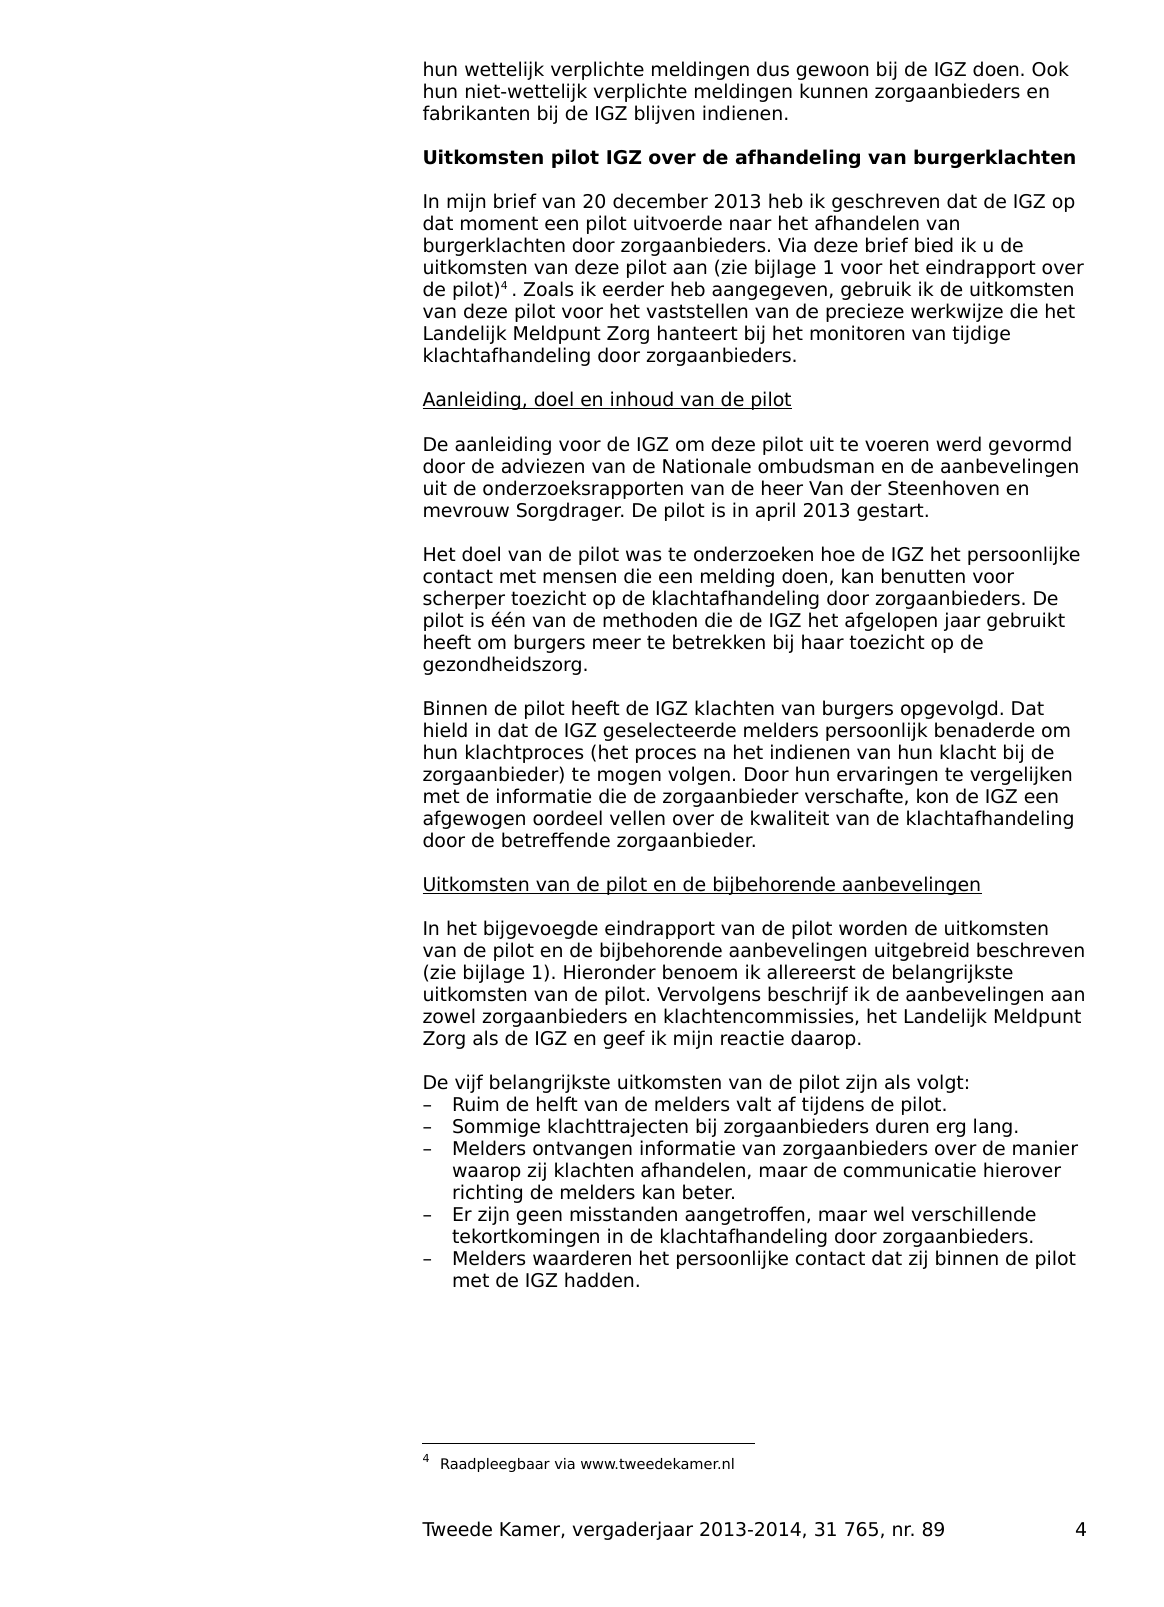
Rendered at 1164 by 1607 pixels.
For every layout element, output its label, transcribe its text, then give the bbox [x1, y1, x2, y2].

text hun wettelijk verplichte meldingen dus gewoon bij de IGZ doen. Ook hun niet-wettelijk verplichte meldingen kunnen zorgaanbieders en fabrikanten bij de IGZ blijven indienen. [422, 59, 1087, 125]
text – Ruim de helft van de melders valt af tijdens de pilot. [422, 1094, 1087, 1116]
text – Sommige klachttrajecten bij zorgaanbieders duren erg lang. [422, 1116, 1087, 1138]
text In het bijgevoegde eindrapport van de pilot worden de uitkomsten van de pilot en de bijbehorende aanbevelingen uitgebreid beschreven (zie bijlage 1). Hieronder benoem ik allereerst de belangrijkste uitkomsten van de pilot. Vervolgens beschrijf ik de aanbevelingen aan zowel zorgaanbieders en klachtencommissies, het Landelijk Meldpunt Zorg als de IGZ en geef ik mijn reactie daarop. [422, 918, 1087, 1050]
text De vijf belangrijkste uitkomsten van de pilot zijn als volgt: [422, 1072, 1087, 1094]
text Het doel van de pilot was te onderzoeken hoe de IGZ het persoonlijke contact met mensen die een melding doen, kan benutten voor scherper toezicht op de klachtafhandeling door zorgaanbieders. De pilot is één van de methoden die de IGZ het afgelopen jaar gebruikt heeft om burgers meer te betrekken bij haar toezicht op de gezondheidszorg. [422, 544, 1087, 676]
text In mijn brief van 20 december 2013 heb ik geschreven dat de IGZ op dat moment een pilot uitvoerde naar het afhandelen van burgerklachten door zorgaanbieders. Via deze brief bied ik u de uitkomsten van deze pilot aan (zie bijlage 1 voor het eindrapport over de pilot). Zoals ik eerder heb aangegeven, gebruik ik de uitkomsten van deze pilot voor het vaststellen van de precieze werkwijze die het Landelijk Meldpunt Zorg hanteert bij het monitoren van tijdige klachtafhandeling door zorgaanbieders. [422, 191, 1087, 367]
subtitle Aanleiding, doel en inhoud van de pilot [422, 389, 1087, 411]
subtitle Uitkomsten van de pilot en de bijbehorende aanbevelingen [422, 874, 1087, 896]
text De aanleiding voor de IGZ om deze pilot uit te voeren werd gevormd door de adviezen van de Nationale ombudsman en de aanbevelingen uit de onderzoeksrapporten van de heer Van der Steenhoven en mevrouw Sorgdrager. De pilot is in april 2013 gestart. [422, 433, 1087, 521]
text – Er zijn geen misstanden aangetroffen, maar wel verschillende tekortkomingen in de klachtafhandeling door zorgaanbieders. [422, 1204, 1087, 1248]
text Raadpleegbaar via www.tweedekamer.nl [422, 1452, 1087, 1474]
text Binnen de pilot heeft de IGZ klachten van burgers opgevolgd. Dat hield in dat de IGZ geselecteerde melders persoonlijk benaderde om hun klachtproces (het proces na het indienen van hun klacht bij de zorgaanbieder) te mogen volgen. Door hun ervaringen te vergelijken met de informatie die de zorgaanbieder verschafte, kon de IGZ een afgewogen oordeel vellen over de kwaliteit van de klachtafhandeling door de betreffende zorgaanbieder. [422, 698, 1087, 852]
subtitle Uitkomsten pilot IGZ over de afhandeling van burgerklachten [422, 147, 1087, 169]
text – Melders waarderen het persoonlijke contact dat zij binnen de pilot met de IGZ hadden. [422, 1248, 1087, 1292]
text – Melders ontvangen informatie van zorgaanbieders over de manier waarop zij klachten afhandelen, maar de communicatie hierover richting de melders kan beter. [422, 1138, 1087, 1204]
